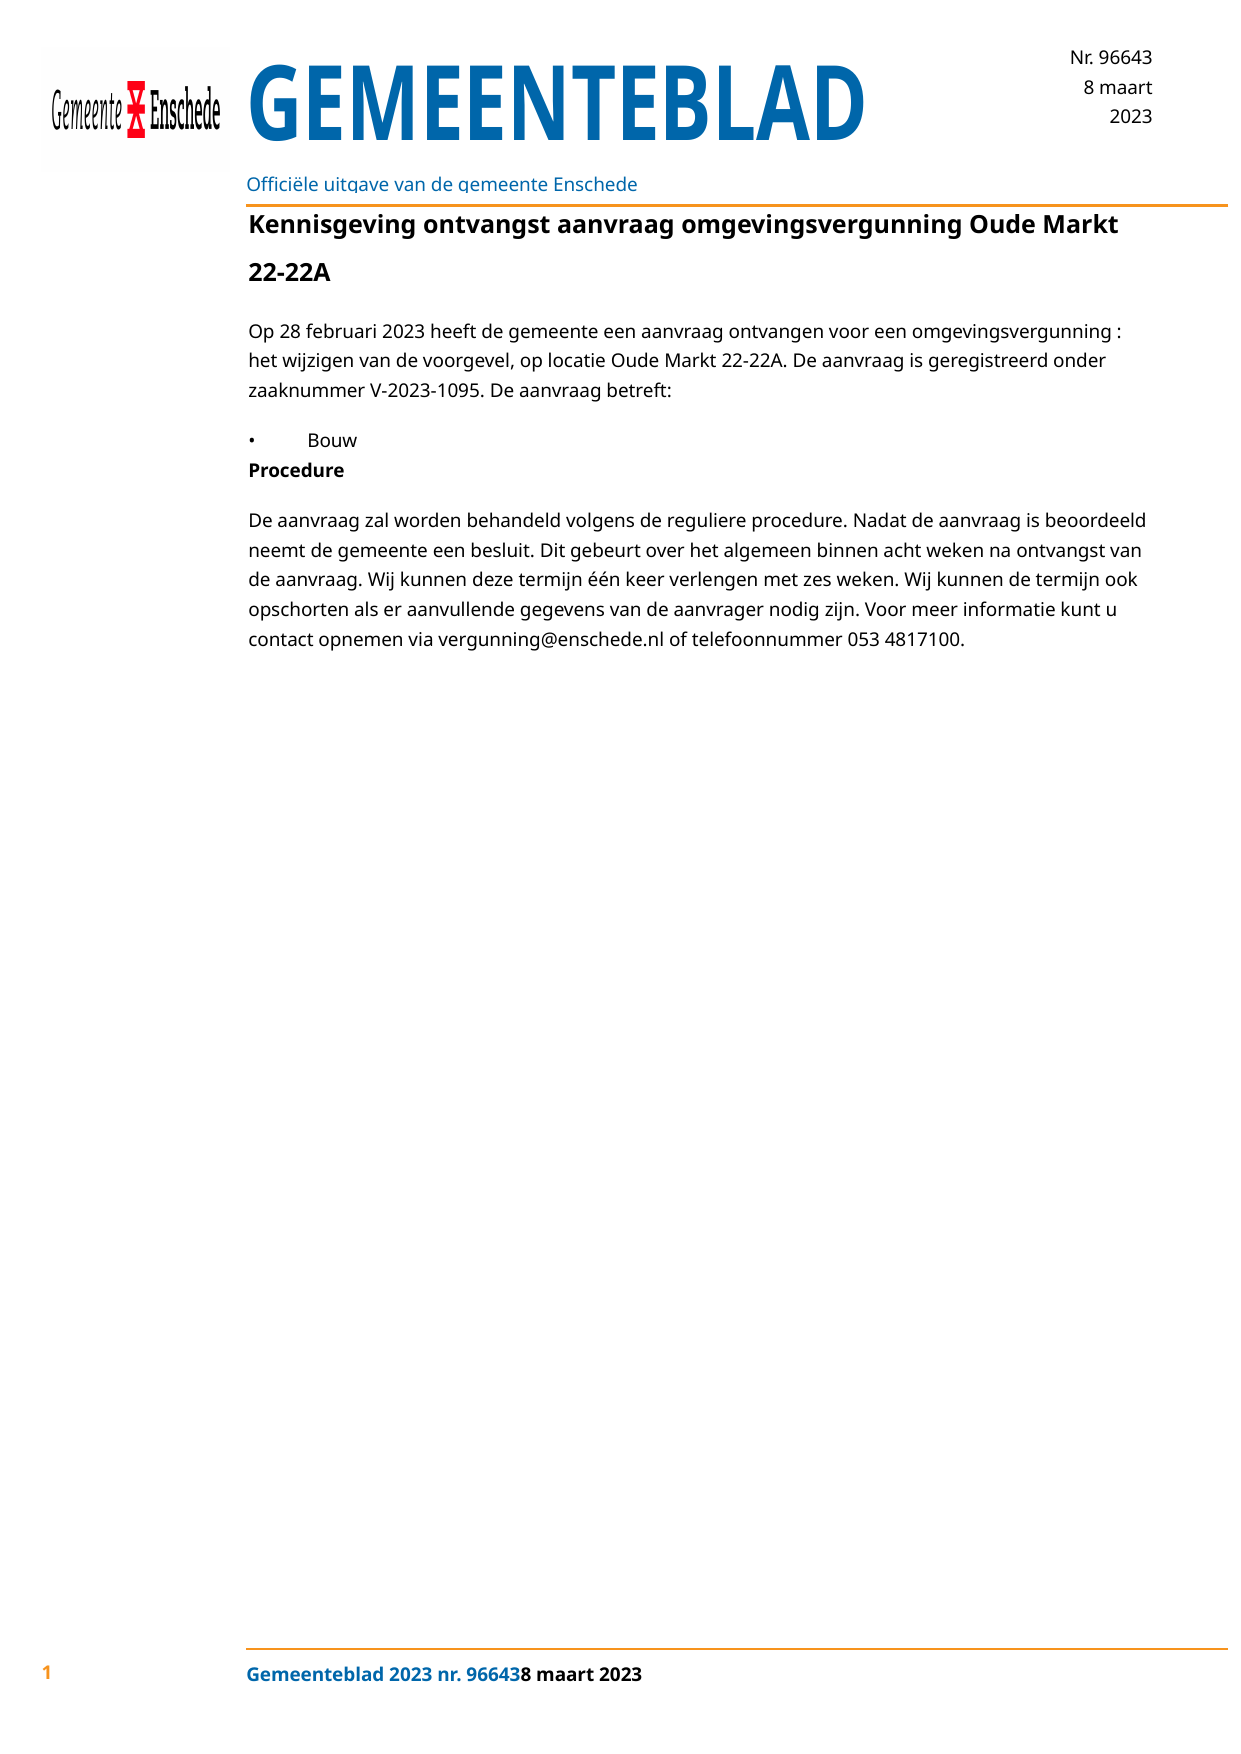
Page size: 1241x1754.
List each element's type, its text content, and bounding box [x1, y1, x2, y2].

text De aanvraag zal worden behandeld volgens de reguliere procedure. Nadat de aanvraag is beoordeeld neemt de gemeente een besluit. Dit gebeurt over het algemeen binnen acht weken na ontvangst van de aanvraag. Wij kunnen deze termijn één keer verlengen met zes weken. Wij kunnen de termijn ook opschorten als er aanvullende gegevens van de aanvrager nodig zijn. Voor meer informatie kunt u contact opnemen via vergunning@enschede.nl of telefoonnummer 053 4817100. [248, 507, 1152, 652]
picture [41, 47, 231, 172]
list Bouw [248, 427, 1152, 453]
text Kennisgeving ontvangst aanvraag omgevingsvergunning Oude Markt 22-22A [248, 207, 1152, 288]
text Procedure [248, 457, 1152, 483]
text Op 28 februari 2023 heeft de gemeente een aanvraag ontvangen voor een omgevingsvergunning : het wijzigen van de voorgevel, op locatie Oude Markt 22-22A. De aanvraag is geregistreerd onder zaaknummer V-2023-1095. De aanvraag betreft: [248, 318, 1152, 403]
